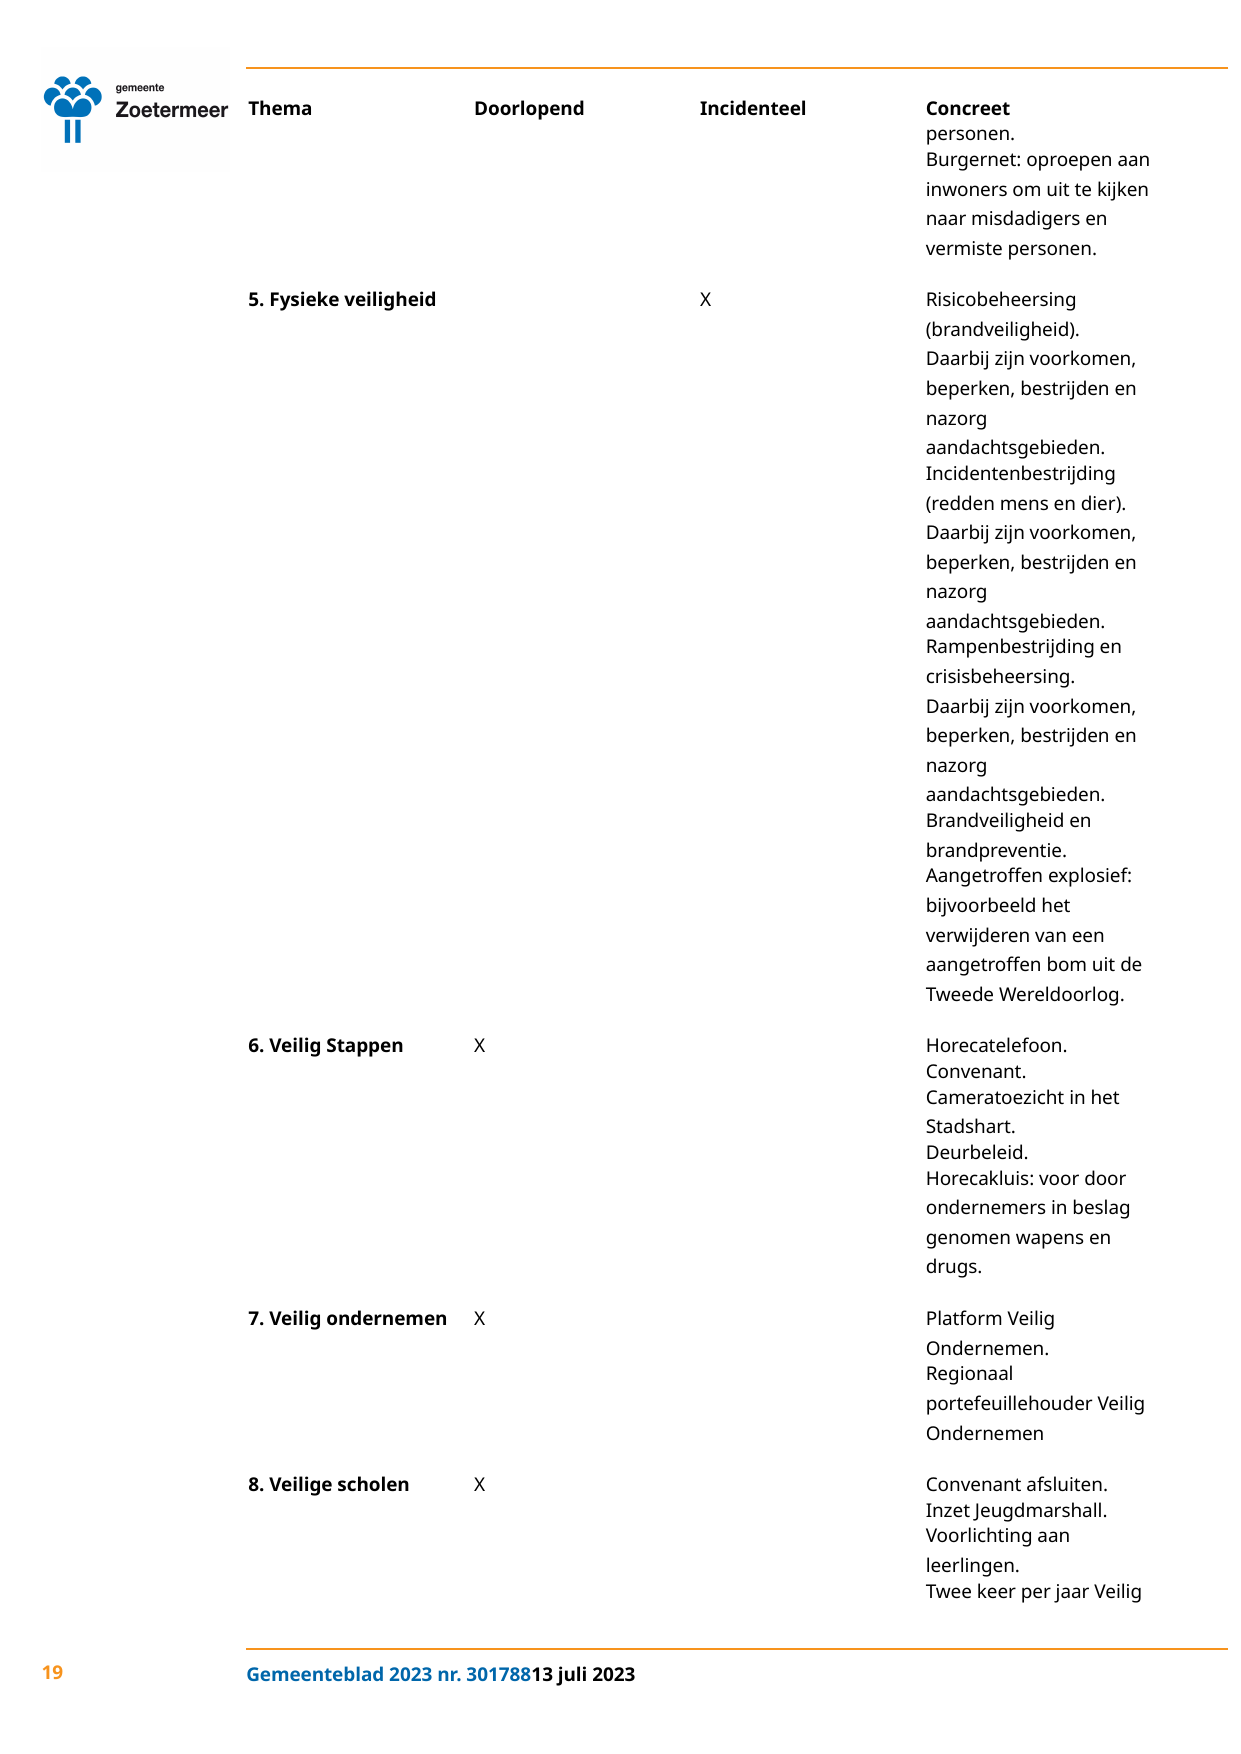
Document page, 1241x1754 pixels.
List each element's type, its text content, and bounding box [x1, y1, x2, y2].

table_cell [700, 1361, 926, 1445]
table_header Thema [248, 95, 474, 121]
table_cell personen. [926, 121, 1152, 146]
table_cell [474, 1058, 700, 1084]
table_cell X [700, 286, 926, 460]
table_header Concreet [926, 95, 1152, 121]
table_cell [700, 1165, 926, 1279]
table_cell [700, 634, 926, 807]
table_cell [700, 121, 926, 146]
table_cell [248, 1497, 474, 1523]
table_cell [700, 1058, 926, 1084]
table_cell [474, 1497, 700, 1523]
table_cell Brandveiligheid en brandpreventie. [926, 808, 1152, 863]
table_cell [700, 1305, 926, 1361]
table_cell [474, 1578, 700, 1604]
table_cell [248, 1084, 474, 1139]
table_cell [700, 146, 926, 261]
table_cell [700, 863, 926, 1007]
table_cell [474, 1139, 700, 1165]
table_cell Deurbeleid. [926, 1139, 1152, 1165]
table_cell [474, 1007, 700, 1032]
table_cell [474, 261, 700, 286]
table_cell [248, 146, 474, 261]
picture [41, 47, 231, 172]
table_cell 6. Veilig Stappen [248, 1033, 474, 1058]
table_cell [700, 261, 926, 286]
table_cell Voorlichting aan leerlingen. [926, 1523, 1152, 1578]
table_cell Convenant afsluiten. [926, 1471, 1152, 1497]
table_cell [474, 808, 700, 863]
table_cell [248, 1361, 474, 1445]
table_cell Risicobeheersing (brandveiligheid). Daarbij zijn voorkomen, beperken, bestrijden en nazorg aandachtsgebieden. [926, 286, 1152, 460]
table_cell Incidentenbestrijding (redden mens en dier). Daarbij zijn voorkomen, beperken, bestrijden en nazorg aandachtsgebieden. [926, 460, 1152, 634]
table_cell [474, 1084, 700, 1139]
table_cell Inzet Jeugdmarshall. [926, 1497, 1152, 1523]
table_cell [700, 1280, 926, 1305]
table_cell 8. Veilige scholen [248, 1471, 474, 1497]
table_cell [700, 1578, 926, 1604]
table_cell [700, 1007, 926, 1032]
table_cell [248, 808, 474, 863]
table_cell [248, 1578, 474, 1604]
table_cell [474, 634, 700, 807]
table_cell [474, 121, 700, 146]
table_cell Platform Veilig Ondernemen. [926, 1305, 1152, 1361]
table_cell Regionaal portefeuillehouder Veilig Ondernemen [926, 1361, 1152, 1445]
table_cell Cameratoezicht in het Stadshart. [926, 1084, 1152, 1139]
table_cell [248, 1165, 474, 1279]
table_cell [700, 460, 926, 634]
table_cell [474, 1445, 700, 1471]
table_cell [474, 863, 700, 1007]
table_cell Aangetroffen explosief: bijvoorbeeld het verwijderen van een aangetroffen bom uit de Tweede Wereldoorlog. [926, 863, 1152, 1007]
table_cell [700, 1084, 926, 1139]
table_cell [700, 1445, 926, 1471]
table_cell [926, 1280, 1152, 1305]
table_cell [926, 261, 1152, 286]
table_cell 5. Fysieke veiligheid [248, 286, 474, 460]
table_cell [248, 261, 474, 286]
table_cell [474, 1523, 700, 1578]
table_cell Horecakluis: voor door ondernemers in beslag genomen wapens en drugs. [926, 1165, 1152, 1279]
table_cell [248, 1280, 474, 1305]
table_cell X [474, 1033, 700, 1058]
table_cell [248, 634, 474, 807]
table_header Doorlopend [474, 95, 700, 121]
table_cell [248, 1445, 474, 1471]
table_cell [248, 1058, 474, 1084]
table_cell [700, 1471, 926, 1497]
table_cell Horecatelefoon. [926, 1033, 1152, 1058]
table_cell Twee keer per jaar Veilig [926, 1578, 1152, 1604]
table_cell X [474, 1305, 700, 1361]
table_cell [474, 1165, 700, 1279]
table_cell [926, 1445, 1152, 1471]
table_cell [700, 1497, 926, 1523]
table_cell [248, 1139, 474, 1165]
table_cell [474, 146, 700, 261]
table_header Incidenteel [700, 95, 926, 121]
table_cell Rampenbestrijding en crisisbeheersing. Daarbij zijn voorkomen, beperken, bestrijden en nazorg aandachtsgebieden. [926, 634, 1152, 807]
table_cell [474, 1280, 700, 1305]
table_cell [474, 460, 700, 634]
table_cell X [474, 1471, 700, 1497]
table_cell [700, 808, 926, 863]
table_cell Burgernet: oproepen aan inwoners om uit te kijken naar misdadigers en vermiste personen. [926, 146, 1152, 261]
table_cell [248, 460, 474, 634]
table_cell [700, 1033, 926, 1058]
table_cell [700, 1139, 926, 1165]
table_cell [474, 286, 700, 460]
table_cell [248, 863, 474, 1007]
table_cell Convenant. [926, 1058, 1152, 1084]
table_cell 7. Veilig ondernemen [248, 1305, 474, 1361]
table_cell [474, 1361, 700, 1445]
table_cell [248, 121, 474, 146]
table_cell [248, 1523, 474, 1578]
table_cell [248, 1007, 474, 1032]
table_cell [926, 1007, 1152, 1032]
table_cell [700, 1523, 926, 1578]
